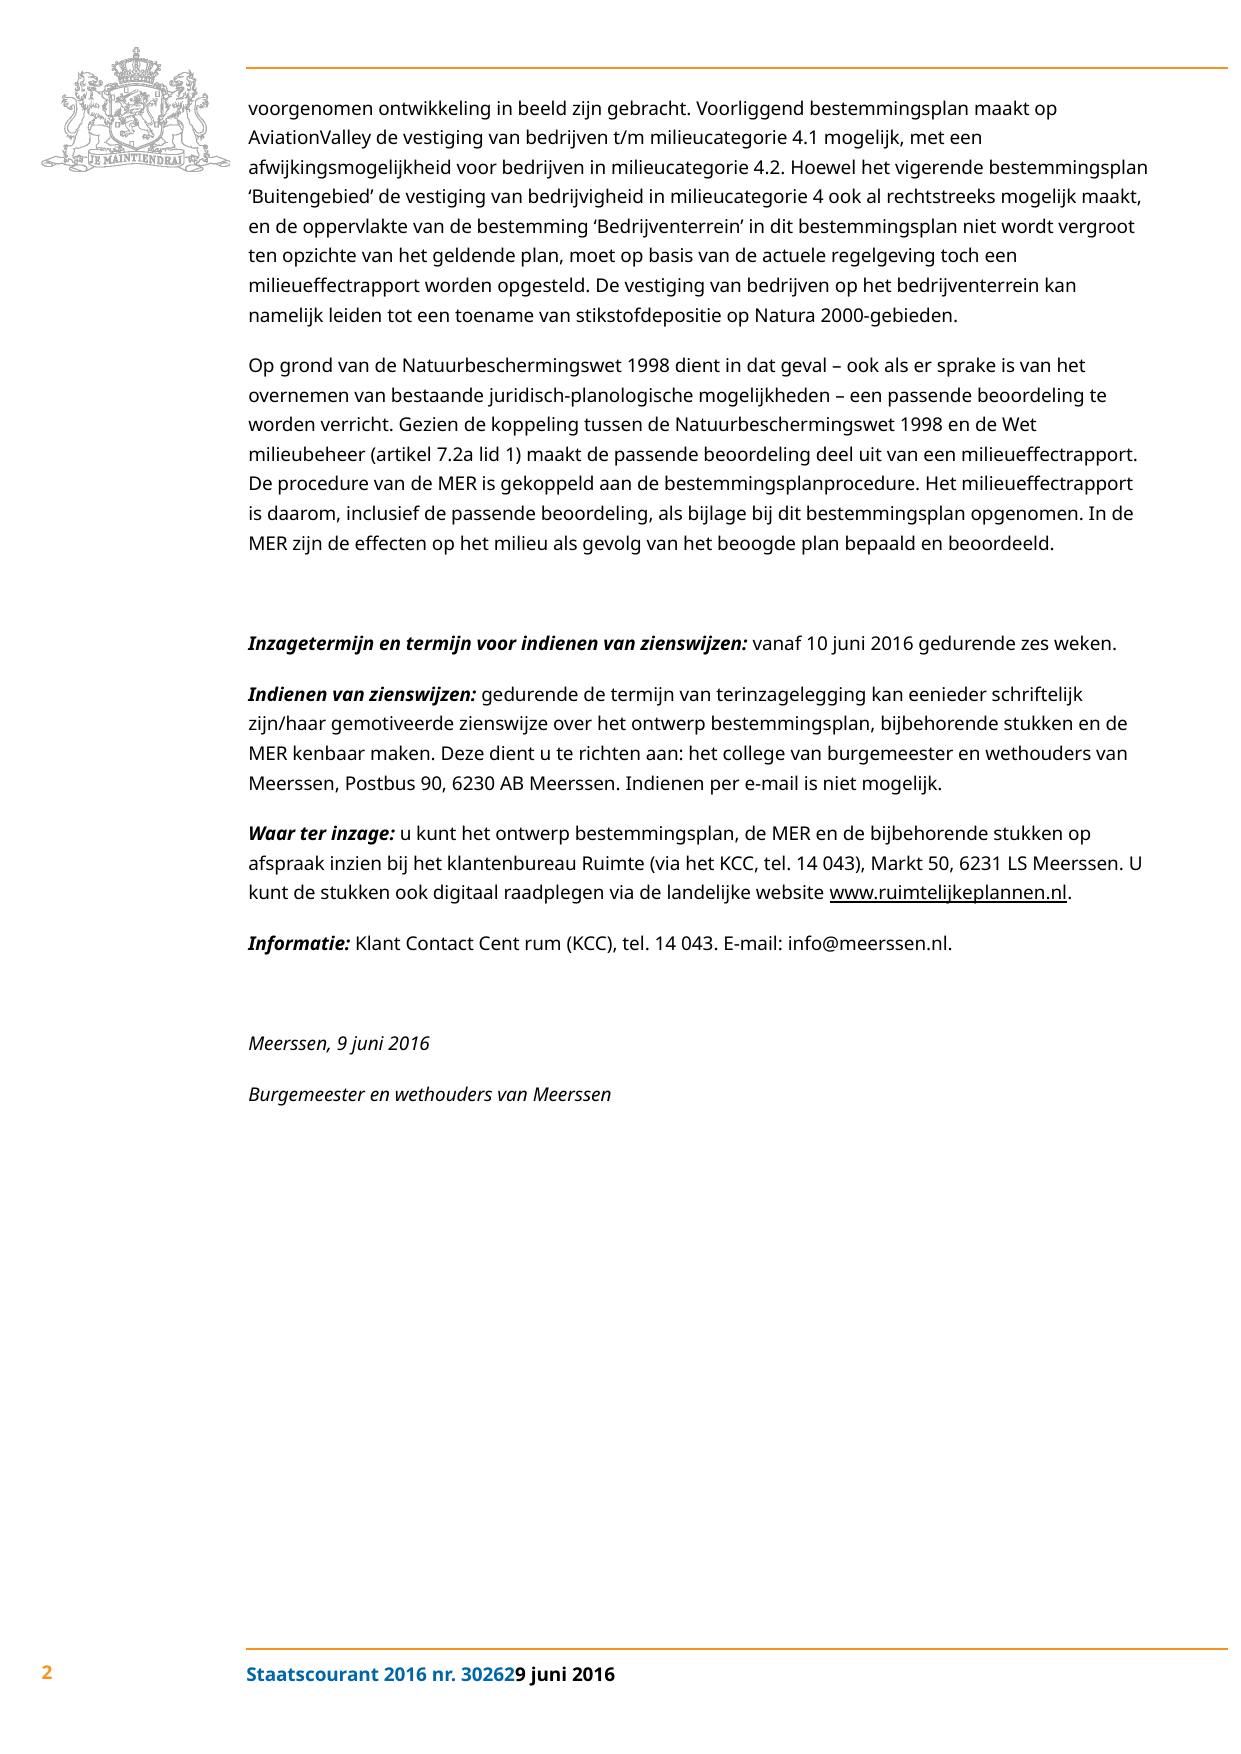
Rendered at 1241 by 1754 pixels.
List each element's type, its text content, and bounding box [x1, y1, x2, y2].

text Burgemeester en wethouders van Meerssen [248, 1081, 1152, 1107]
text voorgenomen ontwikkeling in beeld zijn gebracht. Voorliggend bestemmingsplan maakt op AviationValley de vestiging van bedrijven t/m milieucategorie 4.1 mogelijk, met een afwijkingsmogelijkheid voor bedrijven in milieucategorie 4.2. Hoewel het vigerende bestemmingsplan ‘Buitengebied’ de vestiging van bedrijvigheid in milieucategorie 4 ook al rechtstreeks mogelijk maakt, en de oppervlakte van de bestemming ‘Bedrijventerrein’ in dit bestemmingsplan niet wordt vergroot ten opzichte van het geldende plan, moet op basis van de actuele regelgeving toch een milieueffectrapport worden opgesteld. De vestiging van bedrijven op het bedrijventerrein kan namelijk leiden tot een toename van stikstofdepositie op Natura 2000-gebieden. [248, 95, 1152, 328]
text Op grond van de Natuurbeschermingswet 1998 dient in dat geval – ook als er sprake is van het overnemen van bestaande juridisch-planologische mogelijkheden – een passende beoordeling te worden verricht. Gezien de koppeling tussen de Natuurbeschermingswet 1998 en de Wet milieubeheer (artikel 7.2a lid 1) maakt de passende beoordeling deel uit van een milieueffectrapport. De procedure van de MER is gekoppeld aan de bestemmingsplanprocedure. Het milieueffectrapport is daarom, inclusief de passende beoordeling, als bijlage bij dit bestemmingsplan opgenomen. In de MER zijn de effecten op het milieu als gevolg van het beoogde plan bepaald en beoordeeld. [248, 352, 1152, 556]
text Meerssen, 9 juni 2016 [248, 1031, 1152, 1056]
text Waar ter inzage: u kunt het ontwerp bestemmingsplan, de MER en de bijbehorende stukken op afspraak inzien bij het klantenbureau Ruimte (via het KCC, tel. 14 043), Markt 50, 6231 LS Meerssen. U kunt de stukken ook digitaal raadplegen via de landelijke website www.ruimtelijkeplannen.nl. [248, 820, 1152, 905]
text Inzagetermijn en termijn voor indienen van zienswijzen: vanaf 10 juni 2016 gedurende zes weken. [248, 631, 1152, 656]
text Indienen van zienswijzen: gedurende de termijn van terinzagelegging kan eenieder schriftelijk zijn/haar gemotiveerde zienswijze over het ontwerp bestemmingsplan, bijbehorende stukken en de MER kenbaar maken. Deze dient u te richten aan: het college van burgemeester en wethouders van Meerssen, Postbus 90, 6230 AB Meerssen. Indienen per e-mail is niet mogelijk. [248, 681, 1152, 796]
picture [41, 47, 231, 172]
text Informatie: Klant Contact Cent rum (KCC), tel. 14 043. E-mail: info@meerssen.nl. [248, 930, 1152, 956]
